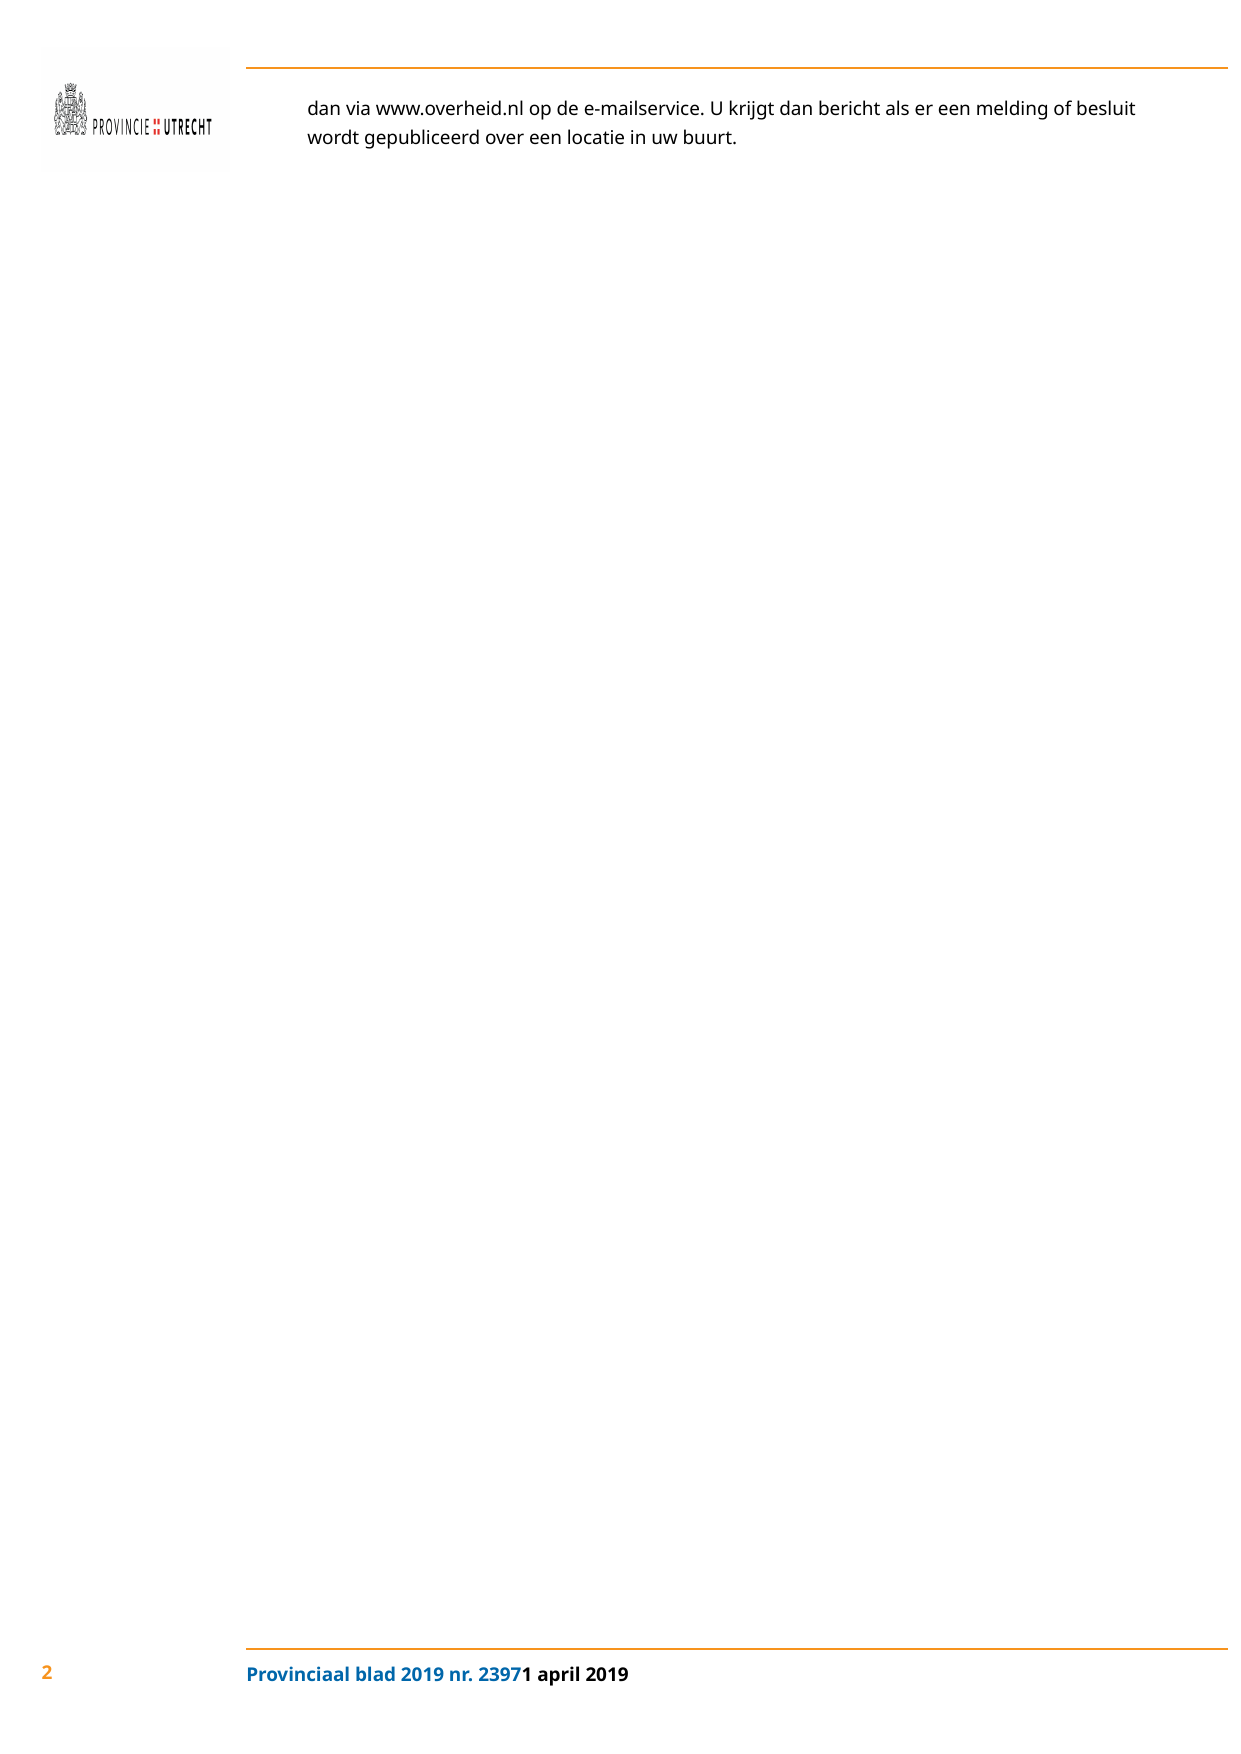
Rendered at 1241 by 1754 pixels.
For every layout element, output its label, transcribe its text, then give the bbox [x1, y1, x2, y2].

picture [41, 47, 231, 172]
list dan via www.overheid.nl op de e-mailservice. U krijgt dan bericht als er een melding of besluit wordt gepubliceerd over een locatie in uw buurt. [248, 95, 1152, 150]
